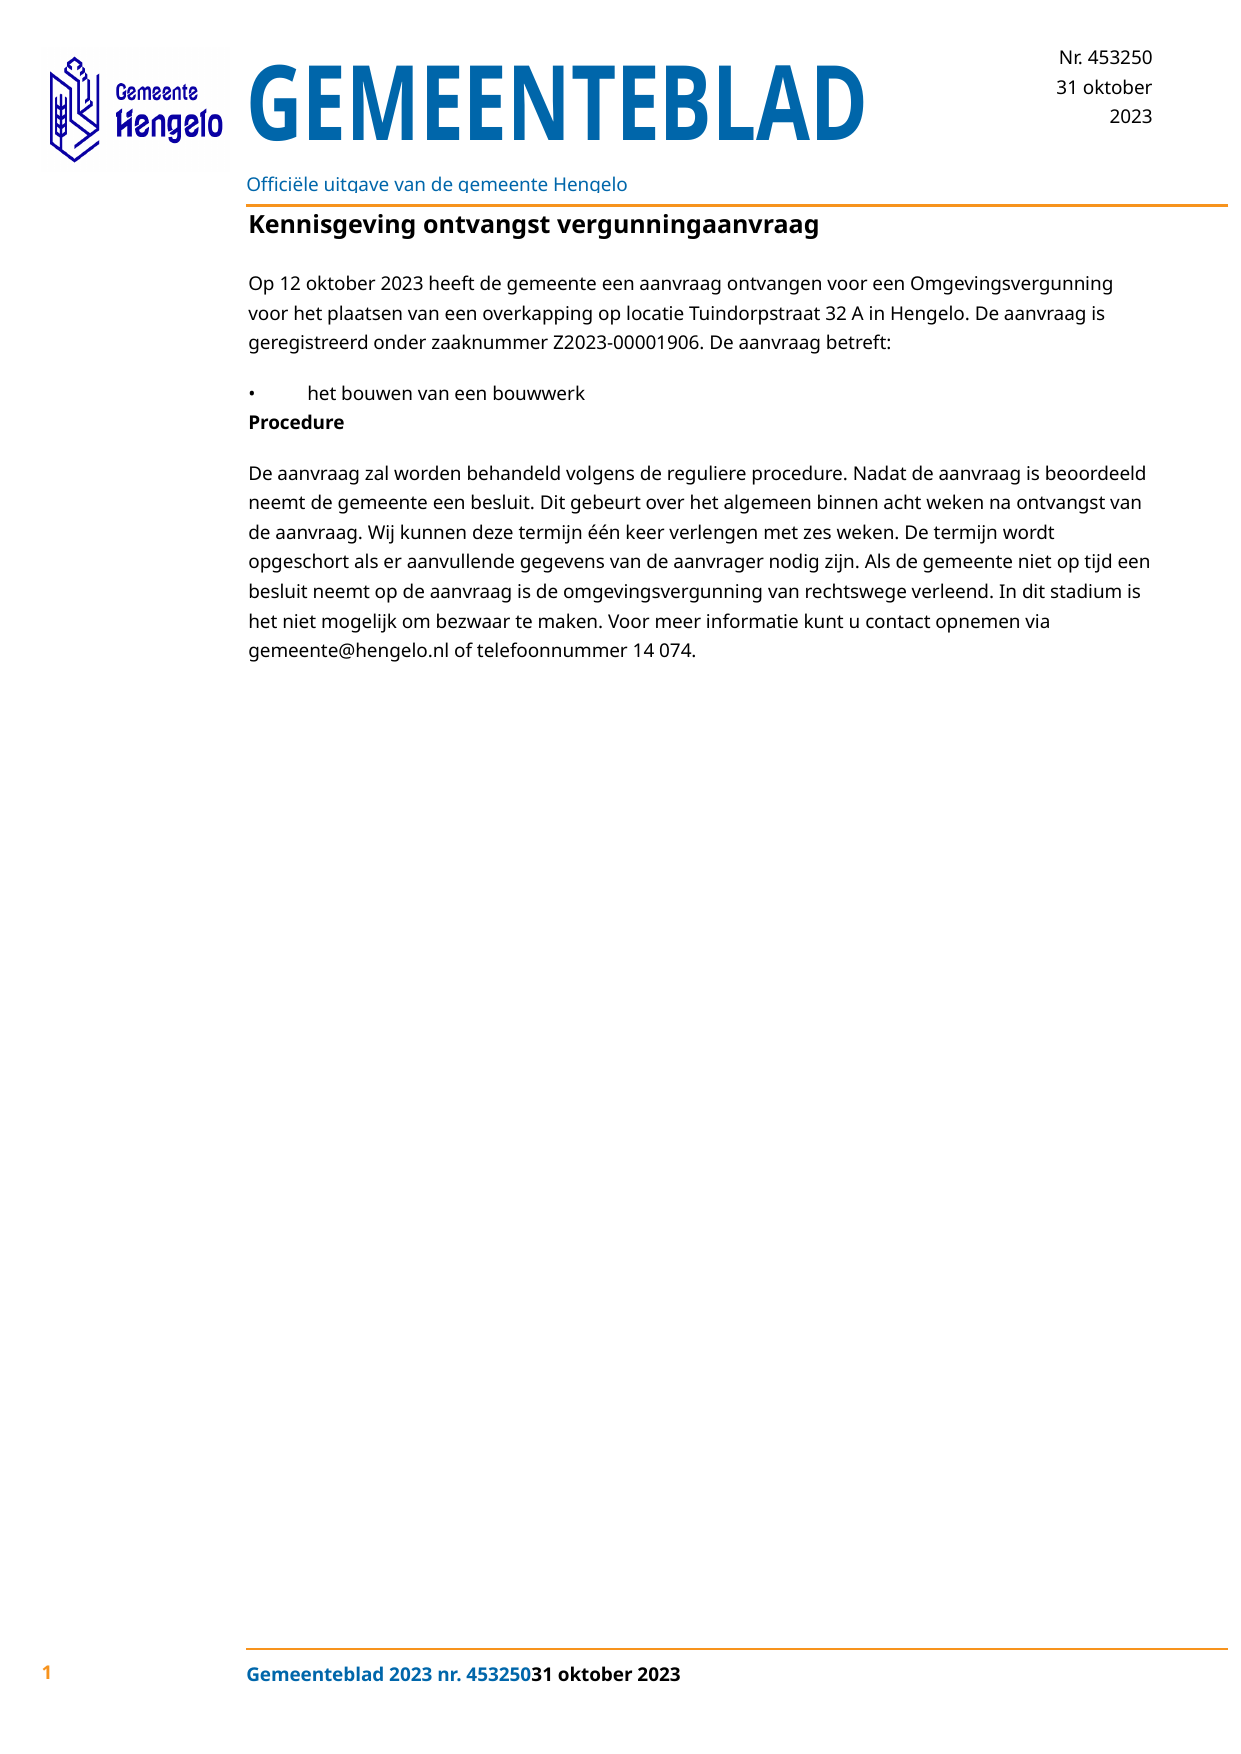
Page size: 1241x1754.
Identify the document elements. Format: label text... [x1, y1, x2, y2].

picture [41, 47, 231, 172]
text Procedure [248, 409, 1152, 435]
text Kennisgeving ontvangst vergunningaanvraag [248, 207, 1152, 241]
text De aanvraag zal worden behandeld volgens de reguliere procedure. Nadat de aanvraag is beoordeeld neemt de gemeente een besluit. Dit gebeurt over het algemeen binnen acht weken na ontvangst van de aanvraag. Wij kunnen deze termijn één keer verlengen met zes weken. De termijn wordt opgeschort als er aanvullende gegevens van de aanvrager nodig zijn. Als de gemeente niet op tijd een besluit neemt op de aanvraag is de omgevingsvergunning van rechtswege verleend. In dit stadium is het niet mogelijk om bezwaar te maken. Voor meer informatie kunt u contact opnemen via gemeente@hengelo.nl of telefoonnummer 14 074. [248, 460, 1152, 663]
text Op 12 oktober 2023 heeft de gemeente een aanvraag ontvangen voor een Omgevingsvergunning voor het plaatsen van een overkapping op locatie Tuindorpstraat 32 A in Hengelo. De aanvraag is geregistreerd onder zaaknummer Z2023-00001906. De aanvraag betreft: [248, 270, 1152, 355]
list het bouwen van een bouwwerk [248, 380, 1152, 406]
